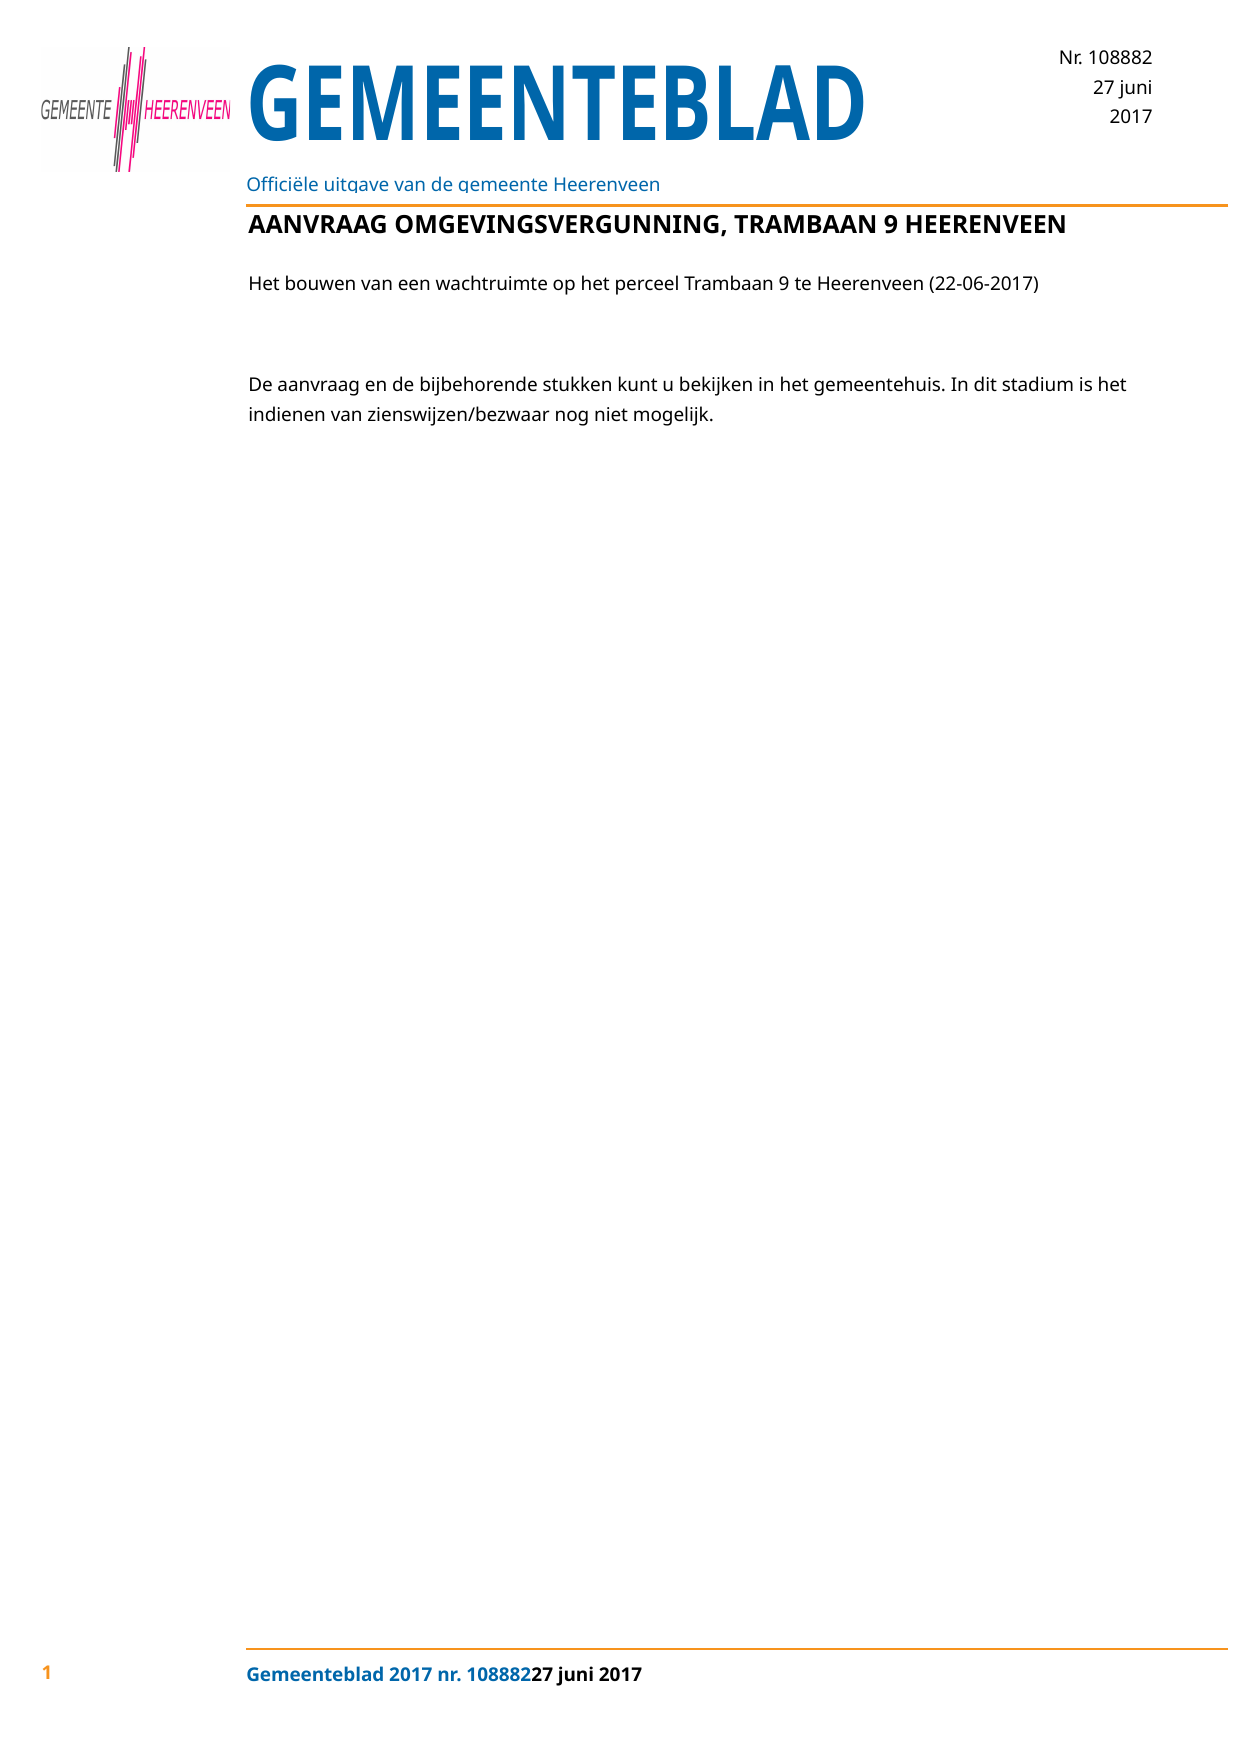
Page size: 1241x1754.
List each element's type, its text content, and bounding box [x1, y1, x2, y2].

text De aanvraag en de bijbehorende stukken kunt u bekijken in het gemeentehuis. In dit stadium is het indienen van zienswijzen/bezwaar nog niet mogelijk. [248, 371, 1152, 426]
picture [41, 47, 231, 172]
text AANVRAAG OMGEVINGSVERGUNNING, TRAMBAAN 9 HEERENVEEN [248, 207, 1152, 241]
text Het bouwen van een wachtruimte op het perceel Trambaan 9 te Heerenveen (22-06-2017) [248, 270, 1152, 296]
